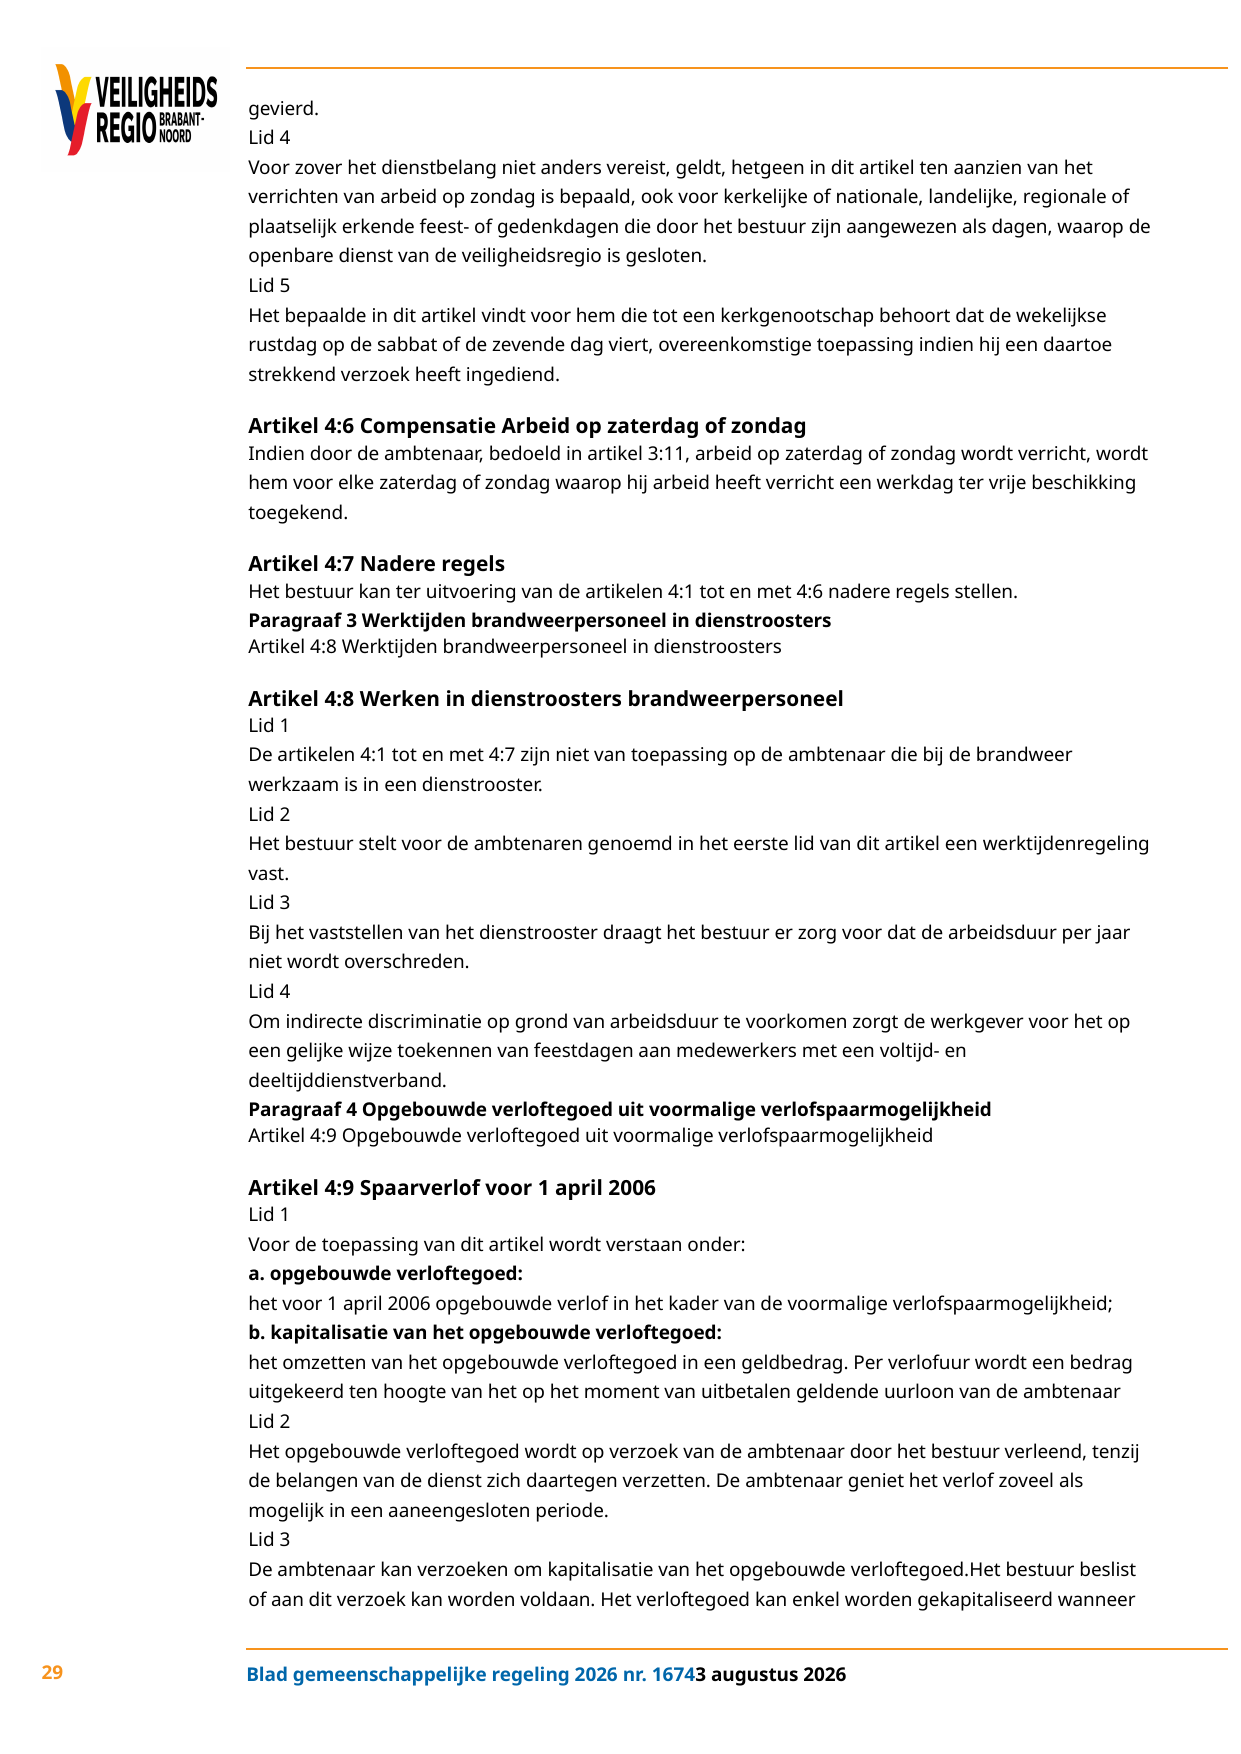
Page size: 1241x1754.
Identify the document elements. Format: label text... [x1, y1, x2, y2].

text Het bepaalde in dit artikel vindt voor hem die tot een kerkgenootschap behoort dat de wekelijkse rustdag op de sabbat of de zevende dag viert, overeenkomstige toepassing indien hij een daartoe strekkend verzoek heeft ingediend. [248, 302, 1152, 387]
text het voor 1 april 2006 opgebouwde verlof in het kader van de voormalige verlofspaarmogelijkheid; [248, 1290, 1152, 1316]
text Het opgebouwde verloftegoed wordt op verzoek van de ambtenaar door het bestuur verleend, tenzij de belangen van de dienst zich daartegen verzetten. De ambtenaar geniet het verlof zoveel als mogelijk in een aaneengesloten periode. [248, 1438, 1152, 1523]
text gevierd. [248, 95, 1152, 121]
text Lid 2 [248, 1408, 1152, 1434]
text Artikel 4:9 Spaarverlof voor 1 april 2006 [248, 1173, 1152, 1201]
text Artikel 4:8 Werken in dienstroosters brandweerpersoneel [248, 684, 1152, 712]
text a. opgebouwde verloftegoed: [248, 1260, 1152, 1286]
text Lid 4 [248, 978, 1152, 1004]
text Artikel 4:9 Opgebouwde verloftegoed uit voormalige verlofspaarmogelijkheid [248, 1122, 1152, 1148]
text het omzetten van het opgebouwde verloftegoed in een geldbedrag. Per verlofuur wordt een bedrag uitgekeerd ten hoogte van het op het moment van uitbetalen geldende uurloon van de ambtenaar [248, 1349, 1152, 1404]
text Het bestuur kan ter uitvoering van de artikelen 4:1 tot en met 4:6 nadere regels stellen. [248, 578, 1152, 604]
text Het bestuur stelt voor de ambtenaren genoemd in het eerste lid van dit artikel een werktijdenregeling vast. [248, 830, 1152, 886]
text Bij het vaststellen van het dienstrooster draagt het bestuur er zorg voor dat de arbeidsduur per jaar niet wordt overschreden. [248, 919, 1152, 974]
text De artikelen 4:1 tot en met 4:7 zijn niet van toepassing op de ambtenaar die bij de brandweer werkzaam is in een dienstrooster. [248, 742, 1152, 797]
text Indien door de ambtenaar, bedoeld in artikel 3:11, arbeid op zaterdag of zondag wordt verricht, wordt hem voor elke zaterdag of zondag waarop hij arbeid heeft verricht een werkdag ter vrije beschikking toegekend. [248, 440, 1152, 525]
text Lid 1 [248, 712, 1152, 738]
text Lid 3 [248, 1527, 1152, 1552]
text Paragraaf 4 Opgebouwde verloftegoed uit voormalige verlofspaarmogelijkheid [248, 1097, 1152, 1122]
text Artikel 4:7 Nadere regels [248, 549, 1152, 578]
picture [41, 47, 231, 172]
text Voor zover het dienstbelang niet anders vereist, geldt, hetgeen in dit artikel ten aanzien van het verrichten van arbeid op zondag is bepaald, ook voor kerkelijke of nationale, landelijke, regionale of plaatselijk erkende feest- of gedenkdagen die door het bestuur zijn aangewezen als dagen, waarop de openbare dienst van de veiligheidsregio is gesloten. [248, 154, 1152, 268]
text De ambtenaar kan verzoeken om kapitalisatie van het opgebouwde verloftegoed.Het bestuur beslist of aan dit verzoek kan worden voldaan. Het verloftegoed kan enkel worden gekapitaliseerd wanneer [248, 1556, 1152, 1612]
text b. kapitalisatie van het opgebouwde verloftegoed: [248, 1319, 1152, 1345]
text Voor de toepassing van dit artikel wordt verstaan onder: [248, 1231, 1152, 1257]
text Lid 5 [248, 272, 1152, 298]
text Artikel 4:8 Werktijden brandweerpersoneel in dienstroosters [248, 633, 1152, 659]
text Lid 2 [248, 801, 1152, 827]
text Lid 3 [248, 889, 1152, 915]
text Lid 4 [248, 124, 1152, 150]
text Lid 1 [248, 1201, 1152, 1227]
text Artikel 4:6 Compensatie Arbeid op zaterdag of zondag [248, 411, 1152, 440]
text Om indirecte discriminatie op grond van arbeidsduur te voorkomen zorgt de werkgever voor het op een gelijke wijze toekennen van feestdagen aan medewerkers met een voltijd- en deeltijddienstverband. [248, 1008, 1152, 1093]
text Paragraaf 3 Werktijden brandweerpersoneel in dienstroosters [248, 607, 1152, 633]
